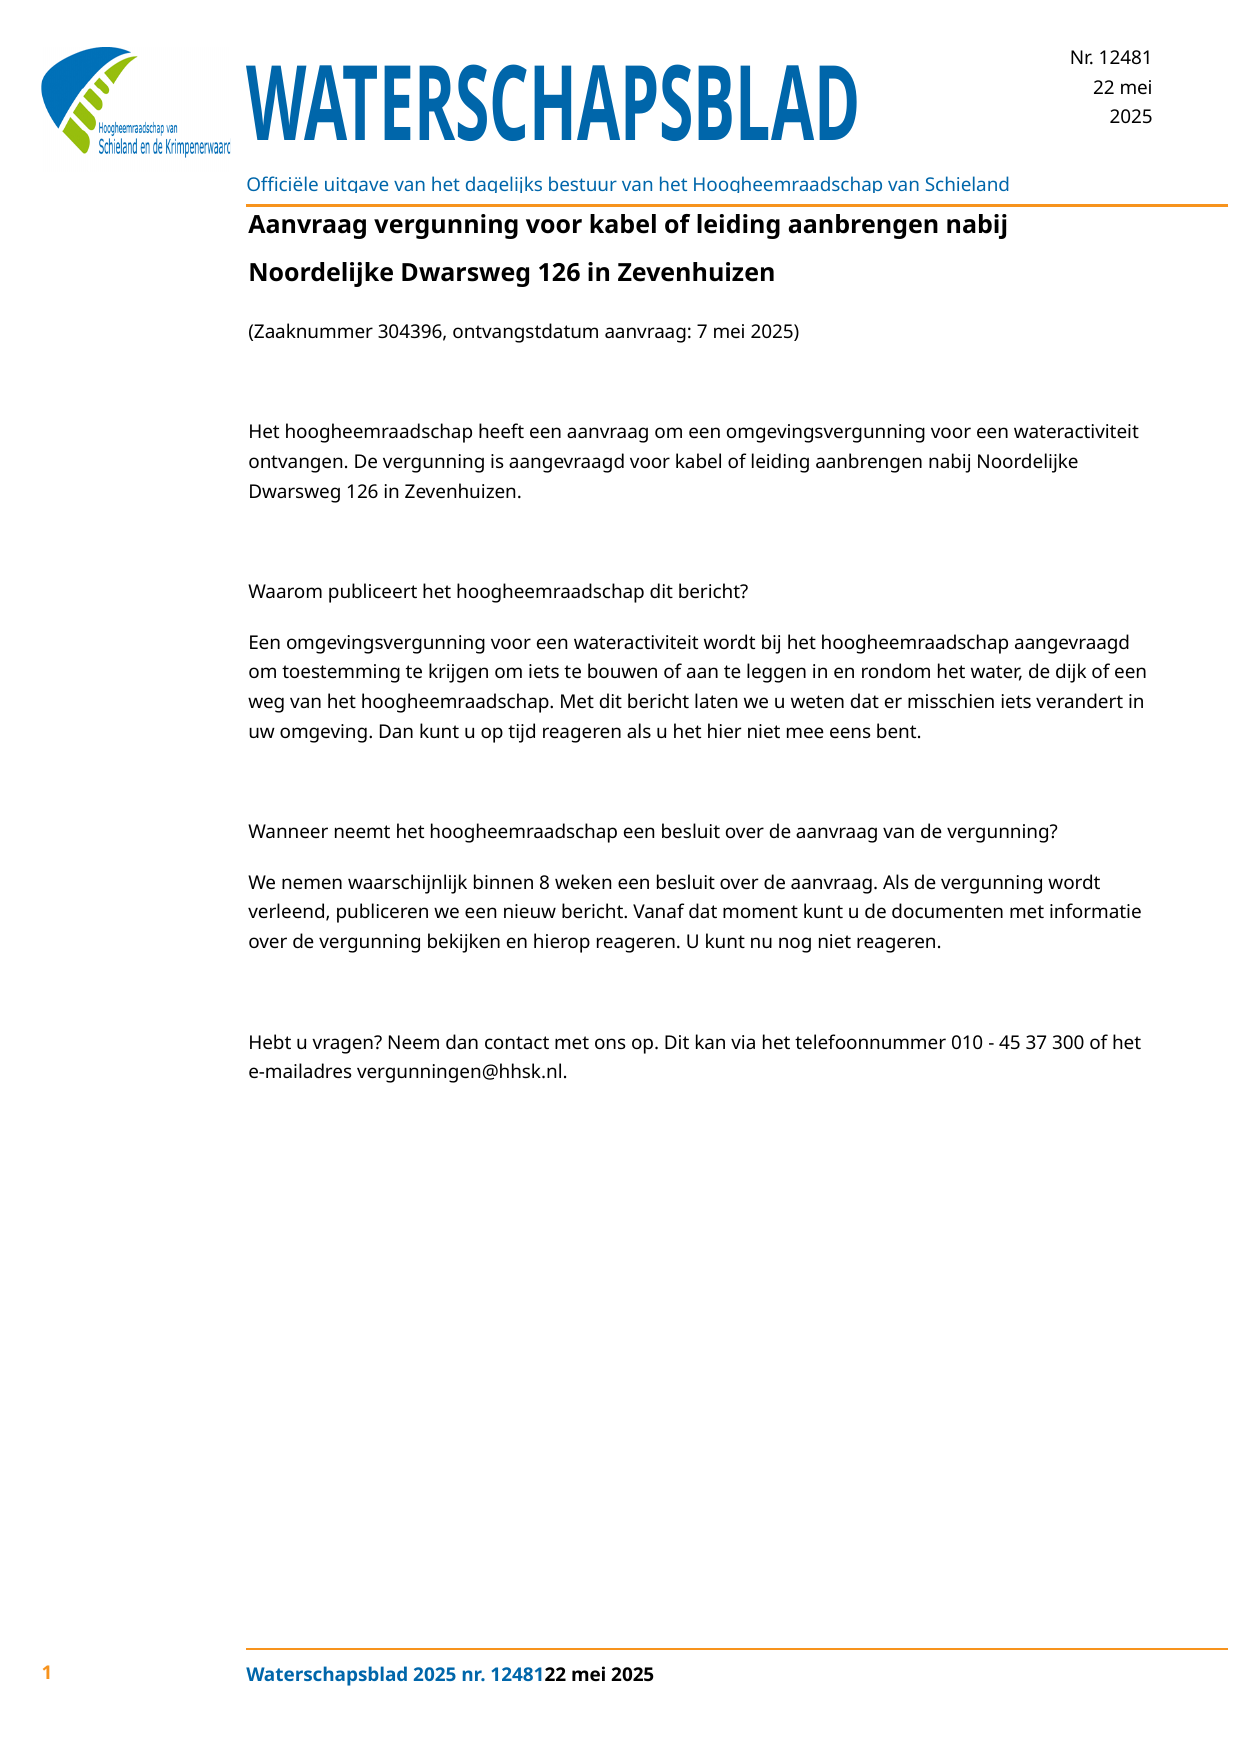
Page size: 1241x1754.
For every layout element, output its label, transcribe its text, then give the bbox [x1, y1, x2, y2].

text Hebt u vragen? Neem dan contact met ons op. Dit kan via het telefoonnummer 010 - 45 37 300 of het e-mailadres vergunningen@hhsk.nl. [248, 1029, 1152, 1084]
text Het hoogheemraadschap heeft een aanvraag om een omgevingsvergunning voor een wateractiviteit ontvangen. De vergunning is aangevraagd voor kabel of leiding aanbrengen nabij Noordelijke Dwarsweg 126 in Zevenhuizen. [248, 419, 1152, 504]
picture [41, 47, 231, 172]
text Wanneer neemt het hoogheemraadschap een besluit over de aanvraag van de vergunning? [248, 819, 1152, 844]
text Aanvraag vergunning voor kabel of leiding aanbrengen nabij Noordelijke Dwarsweg 126 in Zevenhuizen [248, 207, 1152, 288]
text Waarom publiceert het hoogheemraadschap dit bericht? [248, 579, 1152, 604]
text (Zaaknummer 304396, ontvangstdatum aanvraag: 7 mei 2025) [248, 318, 1152, 344]
text Een omgevingsvergunning voor een wateractiviteit wordt bij het hoogheemraadschap aangevraagd om toestemming te krijgen om iets te bouwen of aan te leggen in en rondom het water, de dijk of een weg van het hoogheemraadschap. Met dit bericht laten we u weten dat er misschien iets verandert in uw omgeving. Dan kunt u op tijd reageren als u het hier niet mee eens bent. [248, 629, 1152, 744]
text We nemen waarschijnlijk binnen 8 weken een besluit over de aanvraag. Als de vergunning wordt verleend, publiceren we een nieuw bericht. Vanaf dat moment kunt u de documenten met informatie over de vergunning bekijken en hierop reageren. U kunt nu nog niet reageren. [248, 869, 1152, 954]
